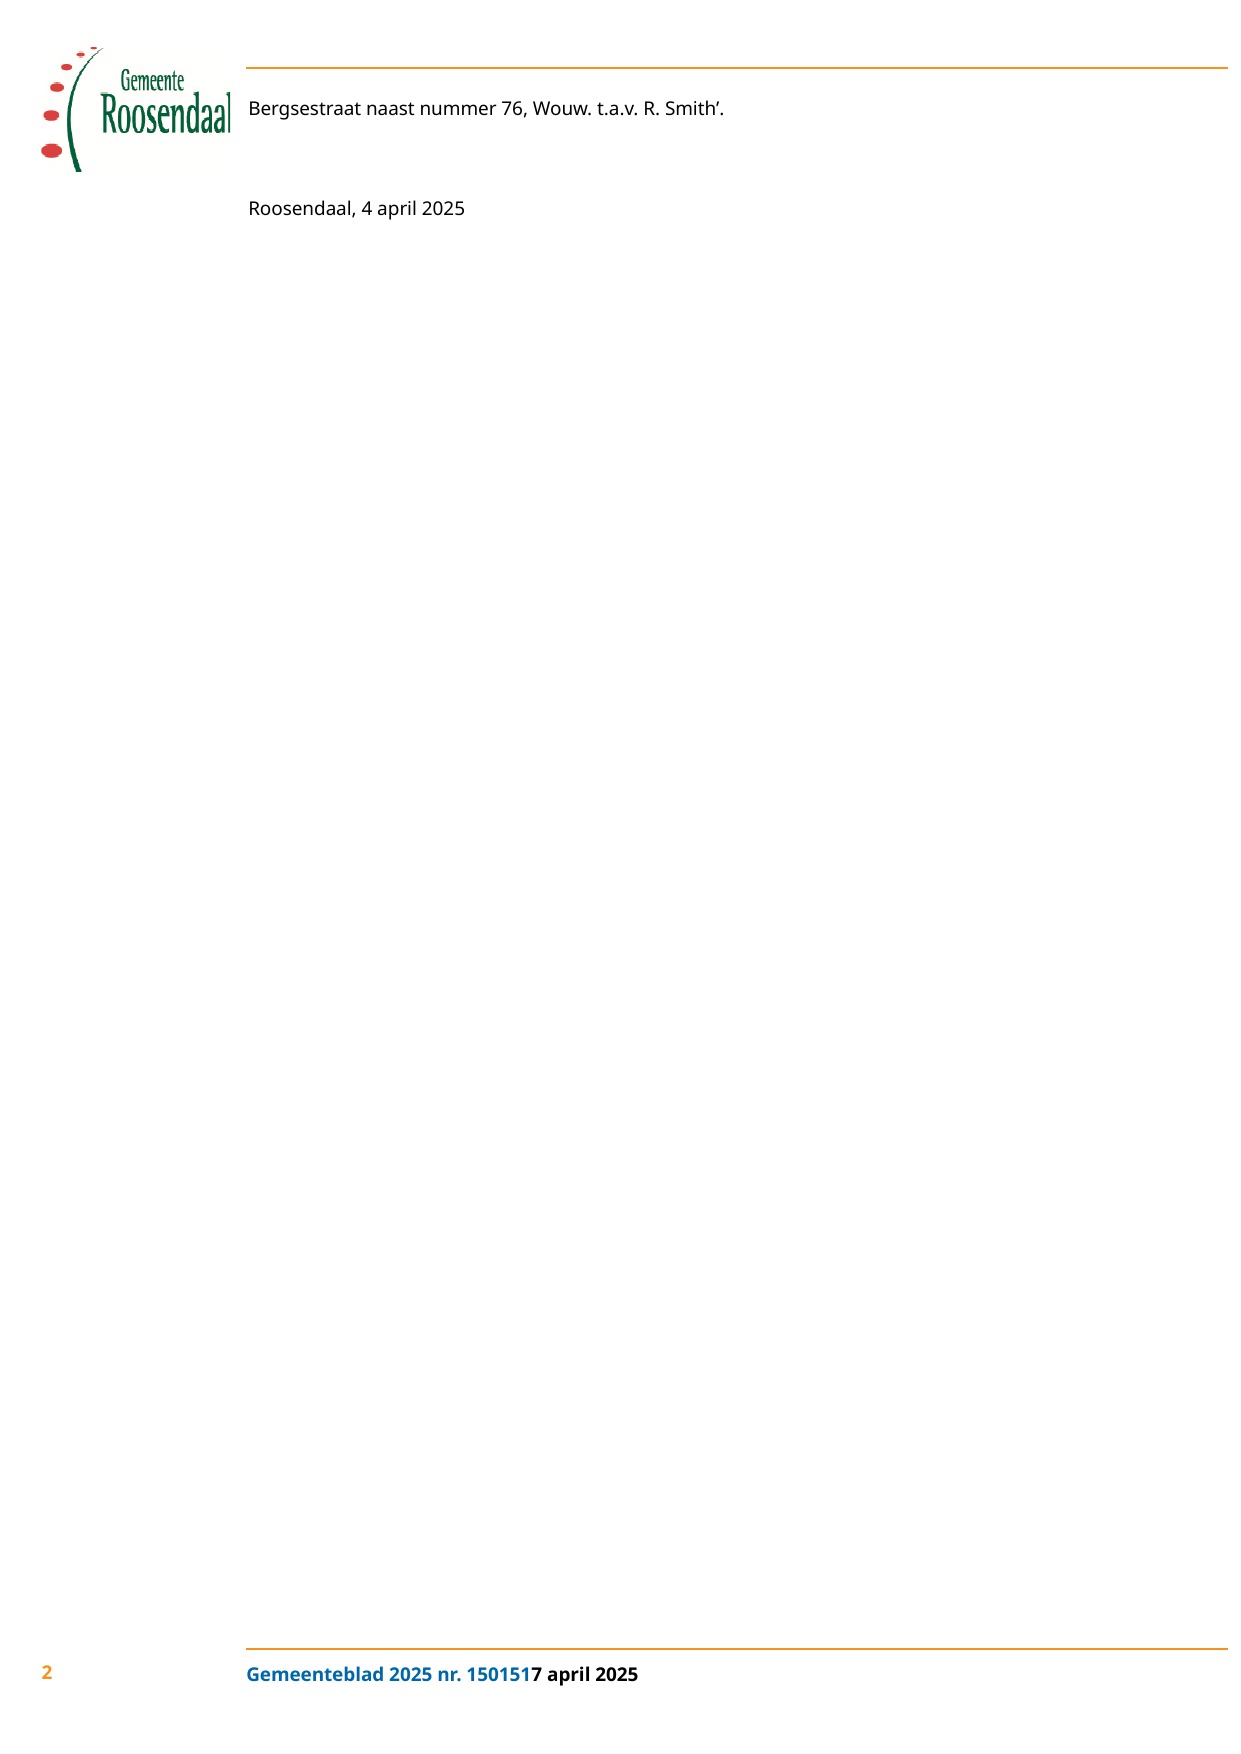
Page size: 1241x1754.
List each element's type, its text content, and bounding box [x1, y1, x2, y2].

picture [41, 47, 231, 172]
text Roosendaal, 4 april 2025 [248, 196, 1152, 221]
text Bergsestraat naast nummer 76, Wouw. t.a.v. R. Smith’. [248, 95, 1152, 121]
